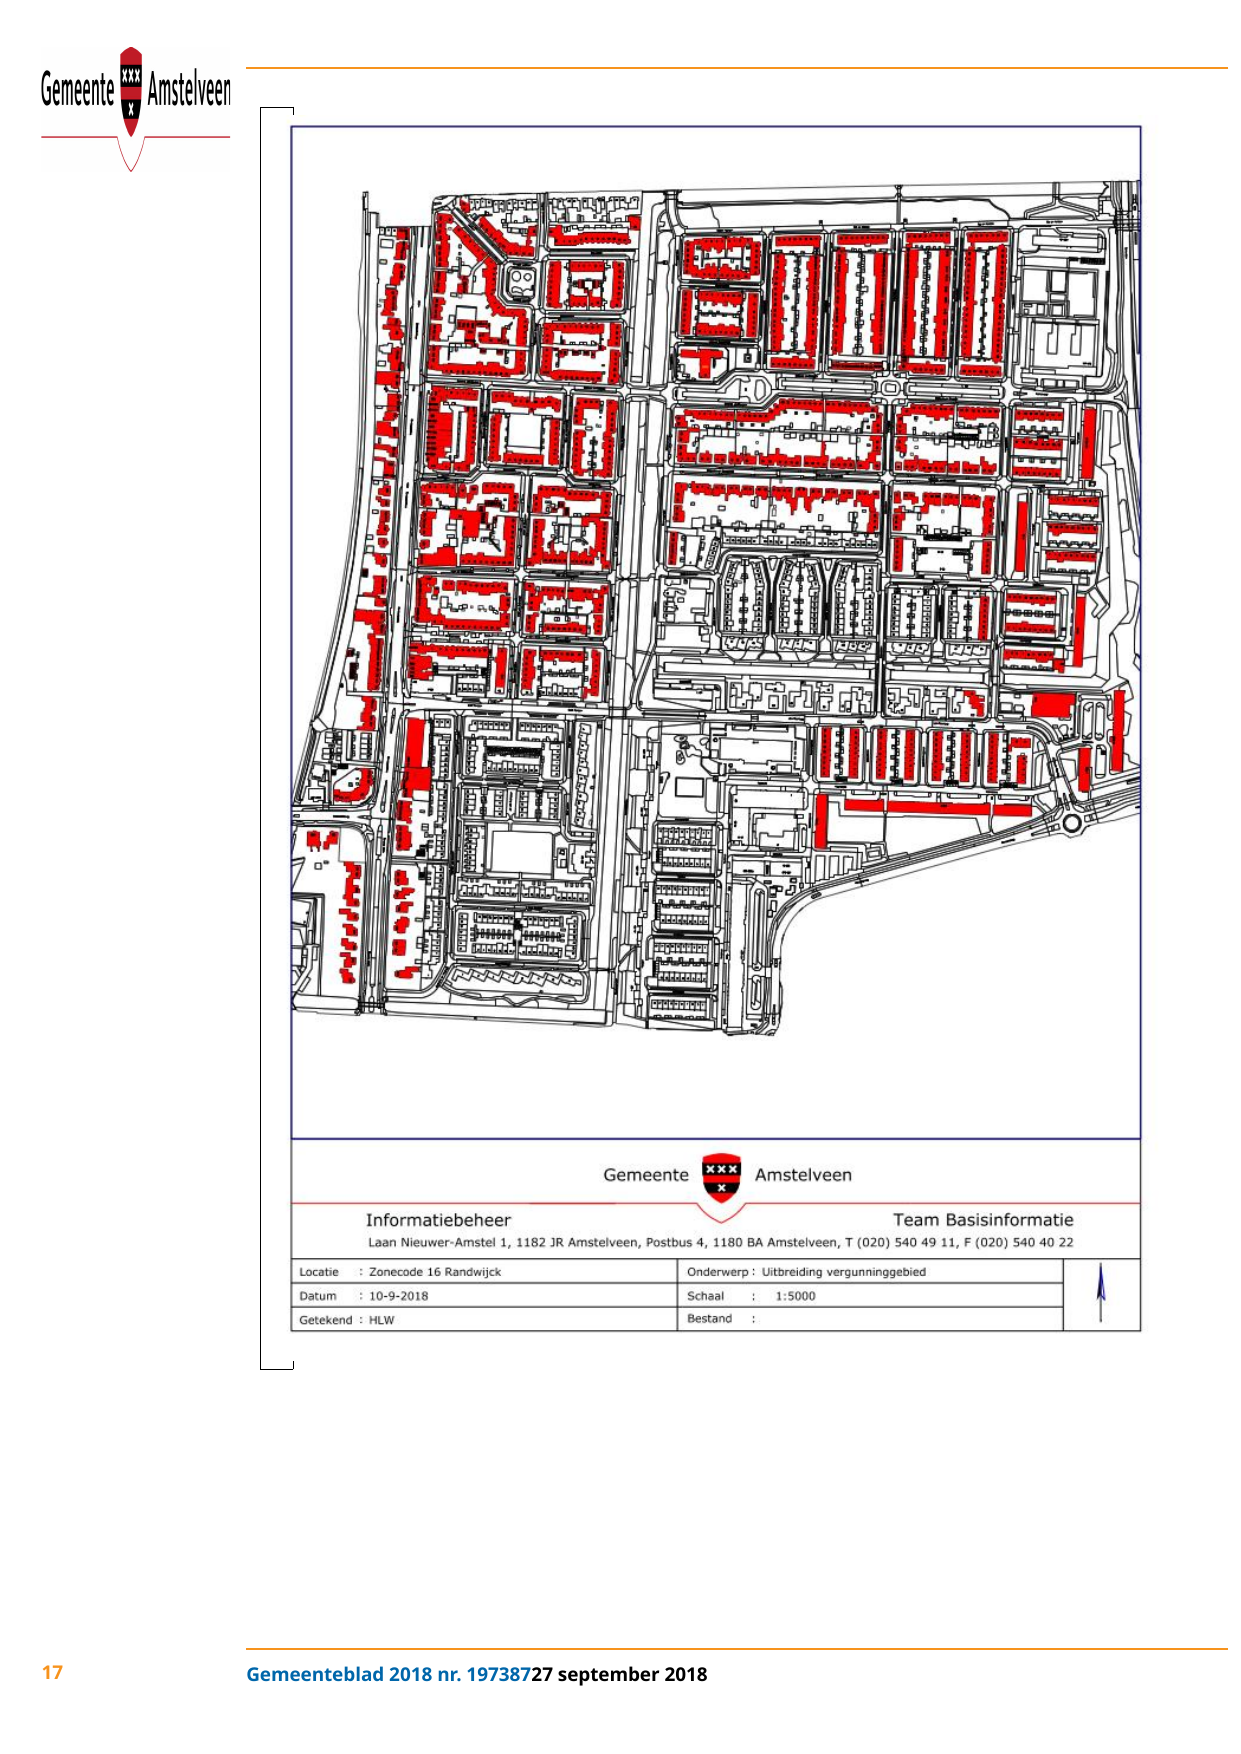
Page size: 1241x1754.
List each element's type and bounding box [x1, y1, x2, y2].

picture [41, 47, 231, 172]
picture [268, 115, 1173, 1361]
